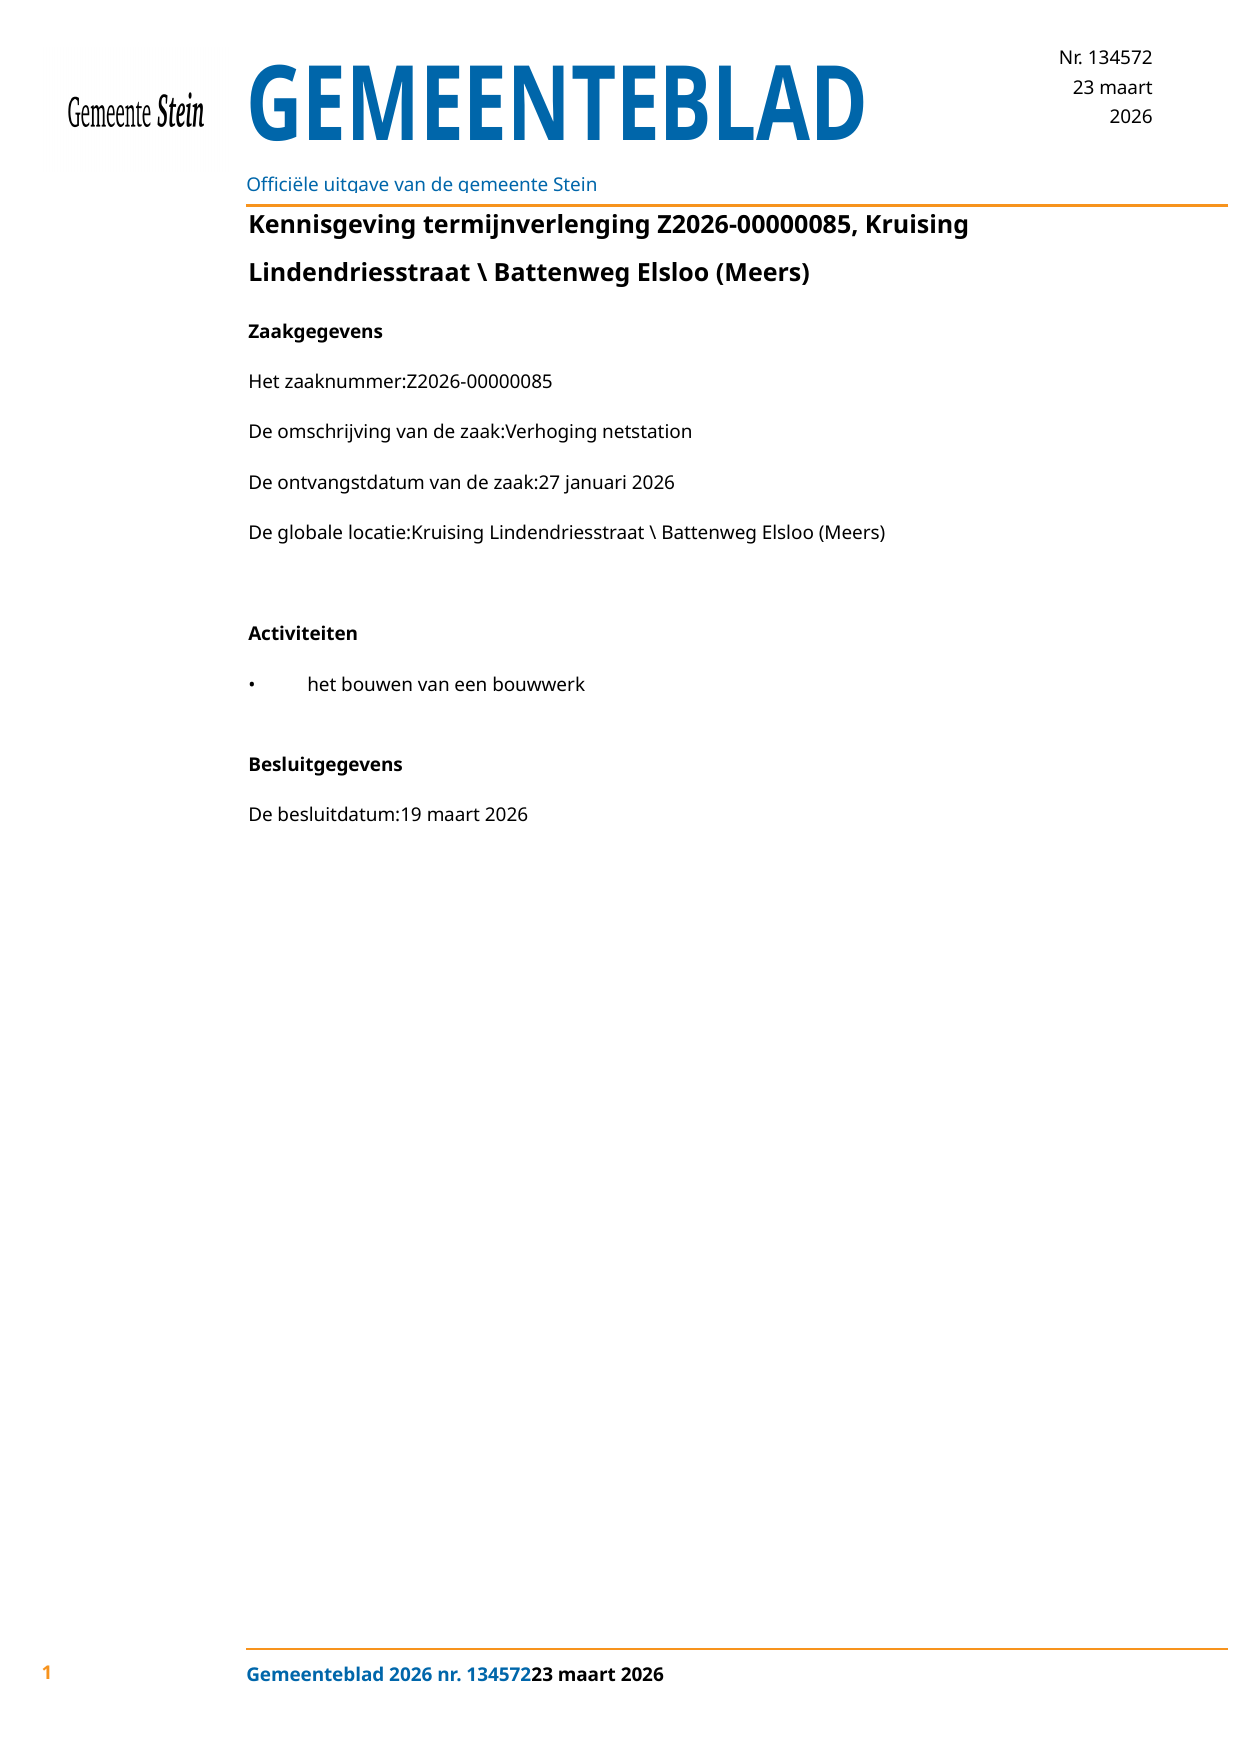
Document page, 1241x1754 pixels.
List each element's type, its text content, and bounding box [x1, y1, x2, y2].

text Zaakgegevens [248, 318, 1152, 344]
text Kennisgeving termijnverlenging Z2026-00000085, Kruising Lindendriesstraat \ Battenweg Elsloo (Meers) [248, 207, 1152, 288]
text Besluitgegevens [248, 751, 1152, 777]
text De globale locatie:Kruising Lindendriesstraat \ Battenweg Elsloo (Meers) [248, 519, 1152, 545]
picture [41, 47, 231, 172]
text De besluitdatum:19 maart 2026 [248, 801, 1152, 827]
text De ontvangstdatum van de zaak:27 januari 2026 [248, 469, 1152, 495]
list het bouwen van een bouwwerk [248, 671, 1152, 697]
text Het zaaknummer:Z2026-00000085 [248, 368, 1152, 394]
text Activiteiten [248, 620, 1152, 646]
text De omschrijving van de zaak:Verhoging netstation [248, 419, 1152, 444]
